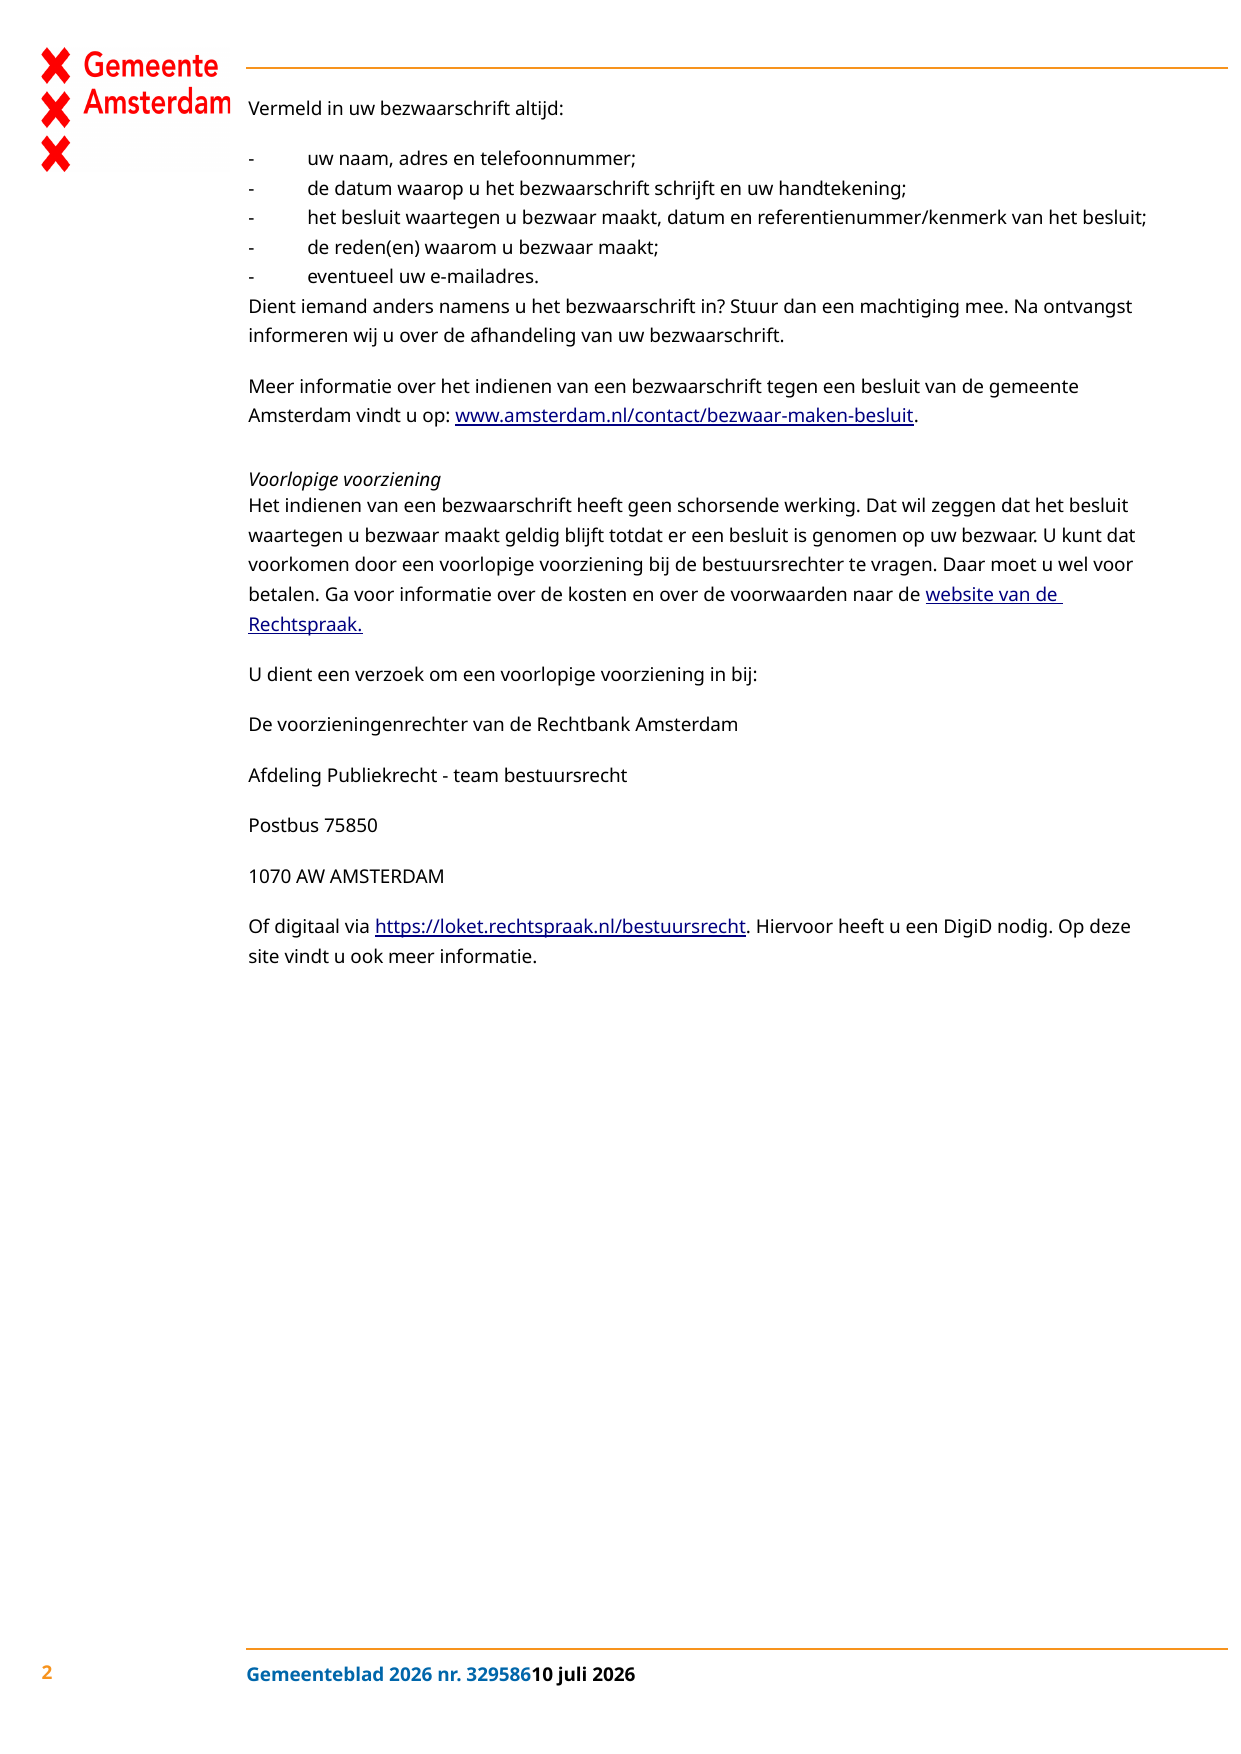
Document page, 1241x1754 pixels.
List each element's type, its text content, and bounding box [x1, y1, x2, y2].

text 1070 AW AMSTERDAM [248, 863, 1152, 888]
text U dient een verzoek om een voorlopige voorziening in bij: [248, 661, 1152, 687]
list uw naam, adres en telefoonnummer; [248, 145, 1152, 171]
text Meer informatie over het indienen van een bezwaarschrift tegen een besluit van de gemeente Amsterdam vindt u op: www.amsterdam.nl/contact/bezwaar-maken-besluit. [248, 373, 1152, 428]
text Voorlopige voorziening [248, 467, 1152, 492]
list de reden(en) waarom u bezwaar maakt; [248, 234, 1152, 260]
list de datum waarop u het bezwaarschrift schrijft en uw handtekening; [248, 175, 1152, 201]
text Postbus 75850 [248, 812, 1152, 838]
list eventueel uw e-mailadres. [248, 263, 1152, 289]
text Vermeld in uw bezwaarschrift altijd: [248, 95, 1152, 121]
picture [41, 47, 231, 172]
text Of digitaal via https://loket.rechtspraak.nl/bestuursrecht. Hiervoor heeft u een DigiD nodig. Op deze site vindt u ook meer informatie. [248, 913, 1152, 968]
list het besluit waartegen u bezwaar maakt, datum en referentienummer/kenmerk van het besluit; [248, 204, 1152, 230]
text Afdeling Publiekrecht - team bestuursrecht [248, 762, 1152, 788]
text De voorzieningenrechter van de Rechtbank Amsterdam [248, 712, 1152, 737]
text Dient iemand anders namens u het bezwaarschrift in? Stuur dan een machtiging mee. Na ontvangst informeren wij u over de afhandeling van uw bezwaarschrift. [248, 293, 1152, 348]
text Het indienen van een bezwaarschrift heeft geen schorsende werking. Dat wil zeggen dat het besluit waartegen u bezwaar maakt geldig blijft totdat er een besluit is genomen op uw bezwaar. U kunt dat voorkomen door een voorlopige voorziening bij de bestuursrechter te vragen. Daar moet u wel voor betalen. Ga voor informatie over de kosten en over de voorwaarden naar de website van de Rechtspraak. [248, 492, 1152, 636]
